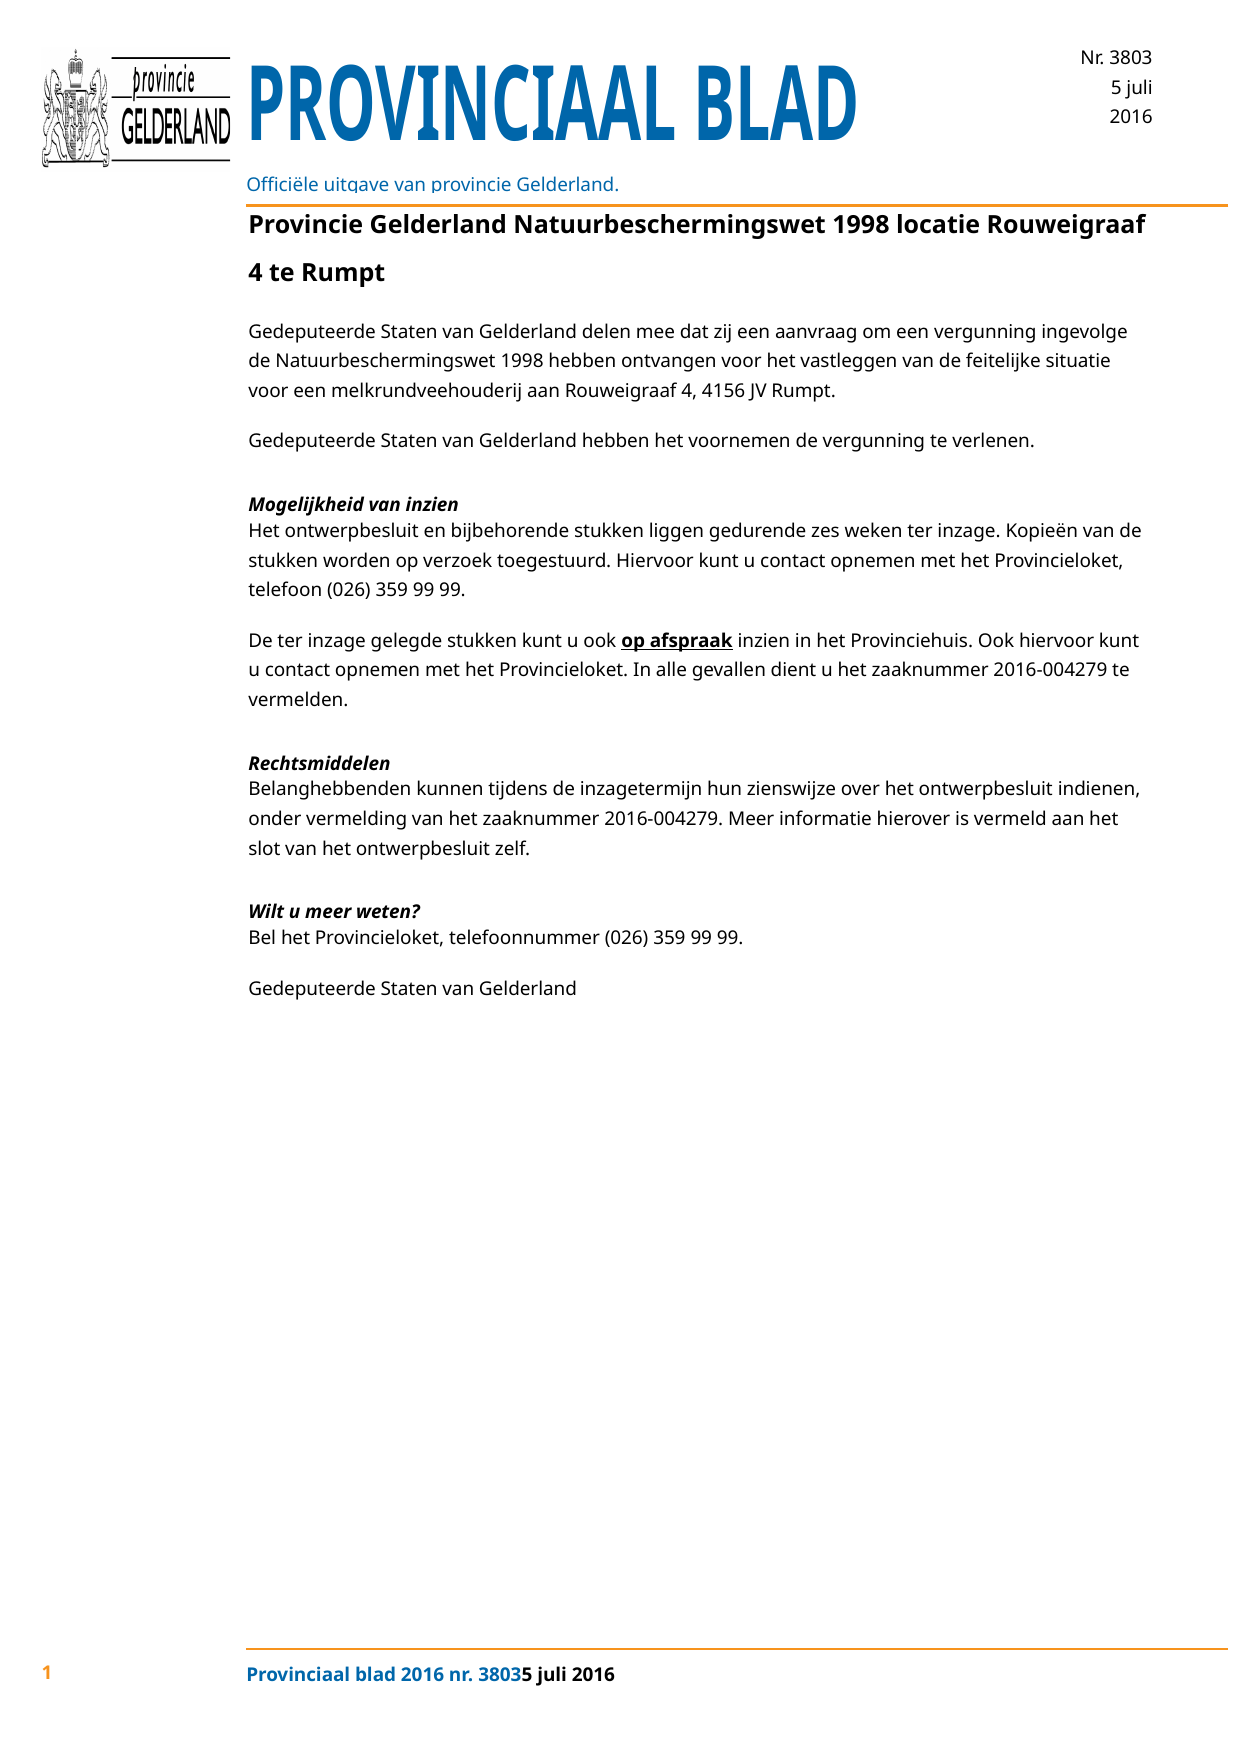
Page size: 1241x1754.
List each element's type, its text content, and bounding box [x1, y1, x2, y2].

text Het ontwerpbesluit en bijbehorende stukken liggen gedurende zes weken ter inzage. Kopieën van de stukken worden op verzoek toegestuurd. Hiervoor kunt u contact opnemen met het Provincieloket, telefoon (026) 359 99 99. [248, 517, 1152, 602]
text Provincie Gelderland Natuurbeschermingswet 1998 locatie Rouweigraaf 4 te Rumpt [248, 207, 1152, 288]
picture [41, 47, 231, 172]
text Rechtsmiddelen [248, 750, 1152, 776]
text Belanghebbenden kunnen tijdens de inzagetermijn hun zienswijze over het ontwerpbesluit indienen, onder vermelding van het zaaknummer 2016-004279. Meer informatie hierover is vermeld aan het slot van het ontwerpbesluit zelf. [248, 776, 1152, 861]
text Mogelijkheid van inzien [248, 491, 1152, 517]
text De ter inzage gelegde stukken kunt u ook op afspraak inzien in het Provinciehuis. Ook hiervoor kunt u contact opnemen met het Provincieloket. In alle gevallen dient u het zaaknummer 2016-004279 te vermelden. [248, 627, 1152, 712]
text Gedeputeerde Staten van Gelderland delen mee dat zij een aanvraag om een vergunning ingevolge de Natuurbeschermingswet 1998 hebben ontvangen voor het vastleggen van de feitelijke situatie voor een melkrundveehouderij aan Rouweigraaf 4, 4156 JV Rumpt. [248, 318, 1152, 403]
text Gedeputeerde Staten van Gelderland [248, 975, 1152, 1001]
text Gedeputeerde Staten van Gelderland hebben het voornemen de vergunning te verlenen. [248, 427, 1152, 453]
text Wilt u meer weten? [248, 899, 1152, 924]
text Bel het Provincieloket, telefoonnummer (026) 359 99 99. [248, 924, 1152, 950]
